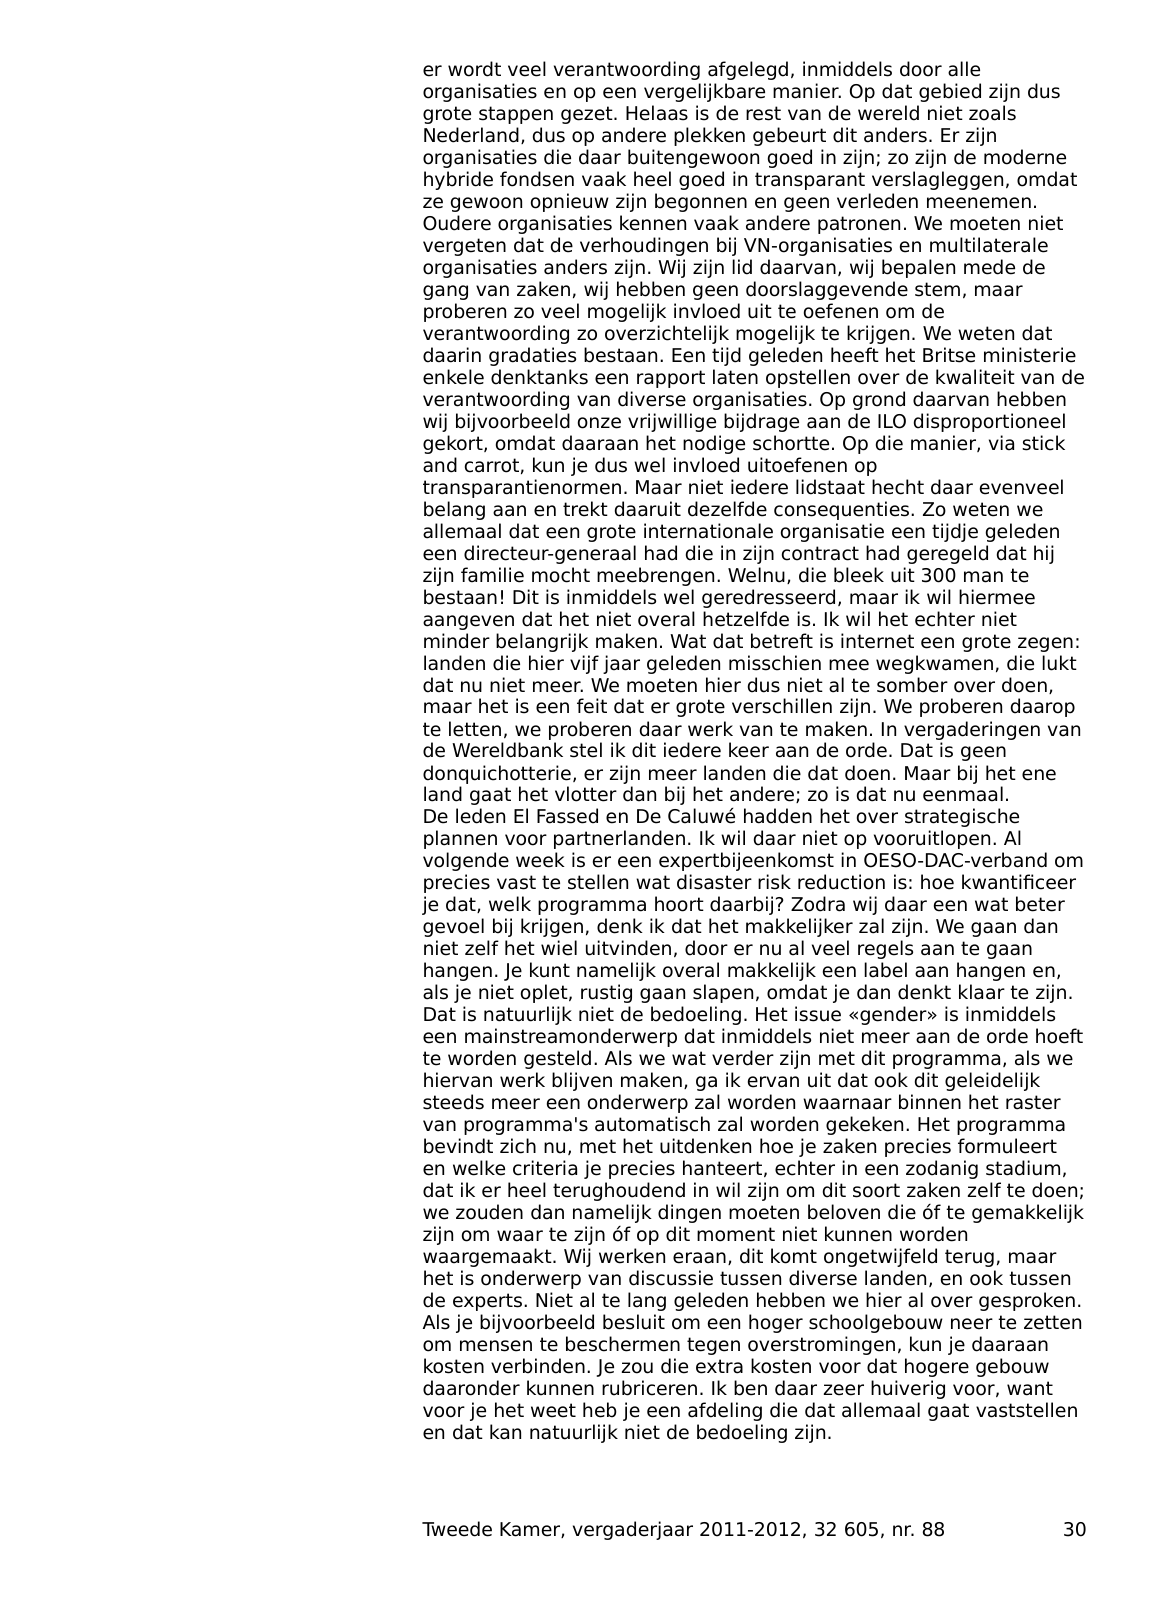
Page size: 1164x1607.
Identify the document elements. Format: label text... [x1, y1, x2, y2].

text er wordt veel verantwoording afgelegd, inmiddels door alle organisaties en op een vergelijkbare manier. Op dat gebied zijn dus grote stappen gezet. Helaas is de rest van de wereld niet zoals Nederland, dus op andere plekken gebeurt dit anders. Er zijn organisaties die daar buitengewoon goed in zijn; zo zijn de moderne hybride fondsen vaak heel goed in transparant verslagleggen, omdat ze gewoon opnieuw zijn begonnen en geen verleden meenemen. Oudere organisaties kennen vaak andere patronen. We moeten niet vergeten dat de verhoudingen bij VN-organisaties en multilaterale organisaties anders zijn. Wij zijn lid daarvan, wij bepalen mede de gang van zaken, wij hebben geen doorslaggevende stem, maar proberen zo veel mogelijk invloed uit te oefenen om de verantwoording zo overzichtelijk mogelijk te krijgen. We weten dat daarin gradaties bestaan. Een tijd geleden heeft het Britse ministerie enkele denktanks een rapport laten opstellen over de kwaliteit van de verantwoording van diverse organisaties. Op grond daarvan hebben wij bijvoorbeeld onze vrijwillige bijdrage aan de ILO disproportioneel gekort, omdat daaraan het nodige schortte. Op die manier, via stick and carrot, kun je dus wel invloed uitoefenen op transparantienormen. Maar niet iedere lidstaat hecht daar evenveel belang aan en trekt daaruit dezelfde consequenties. Zo weten we allemaal dat een grote internationale organisatie een tijdje geleden een directeur-generaal had die in zijn contract had geregeld dat hij zijn familie mocht meebrengen. Welnu, die bleek uit 300 man te bestaan! Dit is inmiddels wel geredresseerd, maar ik wil hiermee aangeven dat het niet overal hetzelfde is. Ik wil het echter niet minder belangrijk maken. Wat dat betreft is internet een grote zegen: landen die hier vijf jaar geleden misschien mee wegkwamen, die lukt dat nu niet meer. We moeten hier dus niet al te somber over doen, maar het is een feit dat er grote verschillen zijn. We proberen daarop te letten, we proberen daar werk van te maken. In vergaderingen van de Wereldbank stel ik dit iedere keer aan de orde. Dat is geen donquichotterie, er zijn meer landen die dat doen. Maar bij het ene land gaat het vlotter dan bij het andere; zo is dat nu eenmaal. [422, 59, 1087, 806]
text De leden El Fassed en De Caluwé hadden het over strategische plannen voor partnerlanden. Ik wil daar niet op vooruitlopen. Al volgende week is er een expertbijeenkomst in OESO-DAC-verband om precies vast te stellen wat disaster risk reduction is: hoe kwantificeer je dat, welk programma hoort daarbij? Zodra wij daar een wat beter gevoel bij krijgen, denk ik dat het makkelijker zal zijn. We gaan dan niet zelf het wiel uitvinden, door er nu al veel regels aan te gaan hangen. Je kunt namelijk overal makkelijk een label aan hangen en, als je niet oplet, rustig gaan slapen, omdat je dan denkt klaar te zijn. Dat is natuurlijk niet de bedoeling. Het issue «gender» is inmiddels een mainstreamonderwerp dat inmiddels niet meer aan de orde hoeft te worden gesteld. Als we wat verder zijn met dit programma, als we hiervan werk blijven maken, ga ik ervan uit dat ook dit geleidelijk steeds meer een onderwerp zal worden waarnaar binnen het raster van programma's automatisch zal worden gekeken. Het programma bevindt zich nu, met het uitdenken hoe je zaken precies formuleert en welke criteria je precies hanteert, echter in een zodanig stadium, dat ik er heel terughoudend in wil zijn om dit soort zaken zelf te doen; we zouden dan namelijk dingen moeten beloven die óf te gemakkelijk zijn om waar te zijn óf op dit moment niet kunnen worden waargemaakt. Wij werken eraan, dit komt ongetwijfeld terug, maar het is onderwerp van discussie tussen diverse landen, en ook tussen de experts. Niet al te lang geleden hebben we hier al over gesproken. Als je bijvoorbeeld besluit om een hoger schoolgebouw neer te zetten om mensen te beschermen tegen overstromingen, kun je daaraan kosten verbinden. Je zou die extra kosten voor dat hogere gebouw daaronder kunnen rubriceren. Ik ben daar zeer huiverig voor, want voor je het weet heb je een afdeling die dat allemaal gaat vaststellen en dat kan natuurlijk niet de bedoeling zijn. [422, 806, 1087, 1444]
